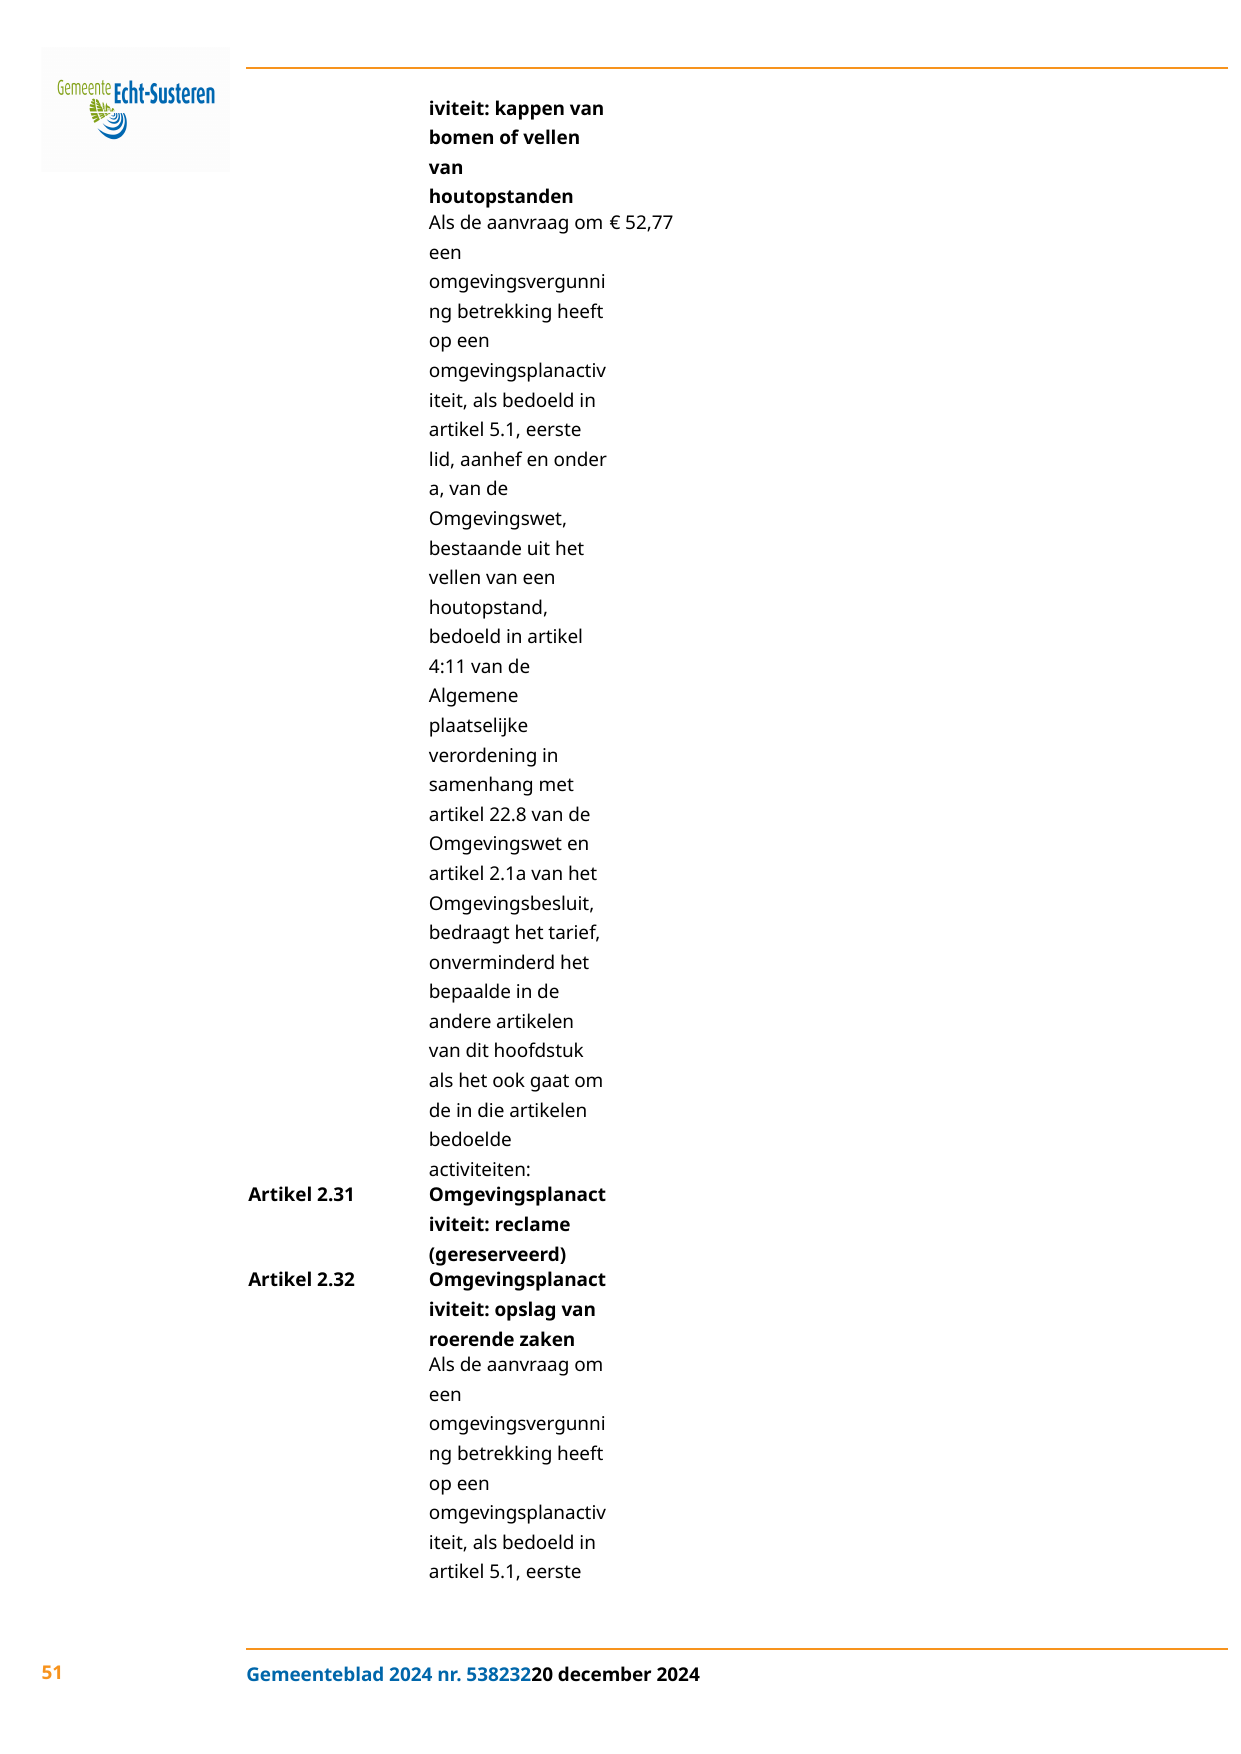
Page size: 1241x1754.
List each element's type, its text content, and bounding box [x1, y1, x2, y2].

table_cell [790, 209, 971, 1182]
table_cell [609, 1267, 790, 1351]
table_cell Omgevingsplanactiviteit: reclame (gereserveerd) [429, 1182, 609, 1267]
table_cell [971, 209, 1152, 1182]
table_cell [609, 1182, 790, 1267]
table_cell [248, 1351, 429, 1584]
table_cell [609, 95, 790, 209]
table_cell [609, 1351, 790, 1584]
picture [41, 47, 231, 172]
table_cell [790, 95, 971, 209]
table_cell [248, 95, 429, 209]
table_cell Omgevingsplanactiviteit: opslag van roerende zaken [429, 1267, 609, 1351]
table_cell iviteit: kappen van bomen of vellen van houtopstanden [429, 95, 609, 209]
table_cell [248, 209, 429, 1182]
table_cell [971, 1182, 1152, 1267]
table_cell [971, 1267, 1152, 1351]
table_cell Als de aanvraag om een omgevingsvergunning betrekking heeft op een omgevingsplanactiviteit, als bedoeld in artikel 5.1, eerste [429, 1351, 609, 1584]
table_cell [790, 1182, 971, 1267]
table_cell [971, 1351, 1152, 1584]
table_cell [790, 1351, 971, 1584]
table_cell [790, 1267, 971, 1351]
table_cell Artikel 2.31 [248, 1182, 429, 1267]
table_cell € 52,77 [609, 209, 790, 1182]
table_cell Als de aanvraag om een omgevingsvergunning betrekking heeft op een omgevingsplanactiviteit, als bedoeld in artikel 5.1, eerste lid, aanhef en onder a, van de Omgevingswet, bestaande uit het vellen van een houtopstand, bedoeld in artikel 4:11 van de Algemene plaatselijke verordening in samenhang met artikel 22.8 van de Omgevingswet en artikel 2.1a van het Omgevingsbesluit, bedraagt het tarief, onverminderd het bepaalde in de andere artikelen van dit hoofdstuk als het ook gaat om de in die artikelen bedoelde activiteiten: [429, 209, 609, 1182]
table_cell Artikel 2.32 [248, 1267, 429, 1351]
table_cell [971, 95, 1152, 209]
